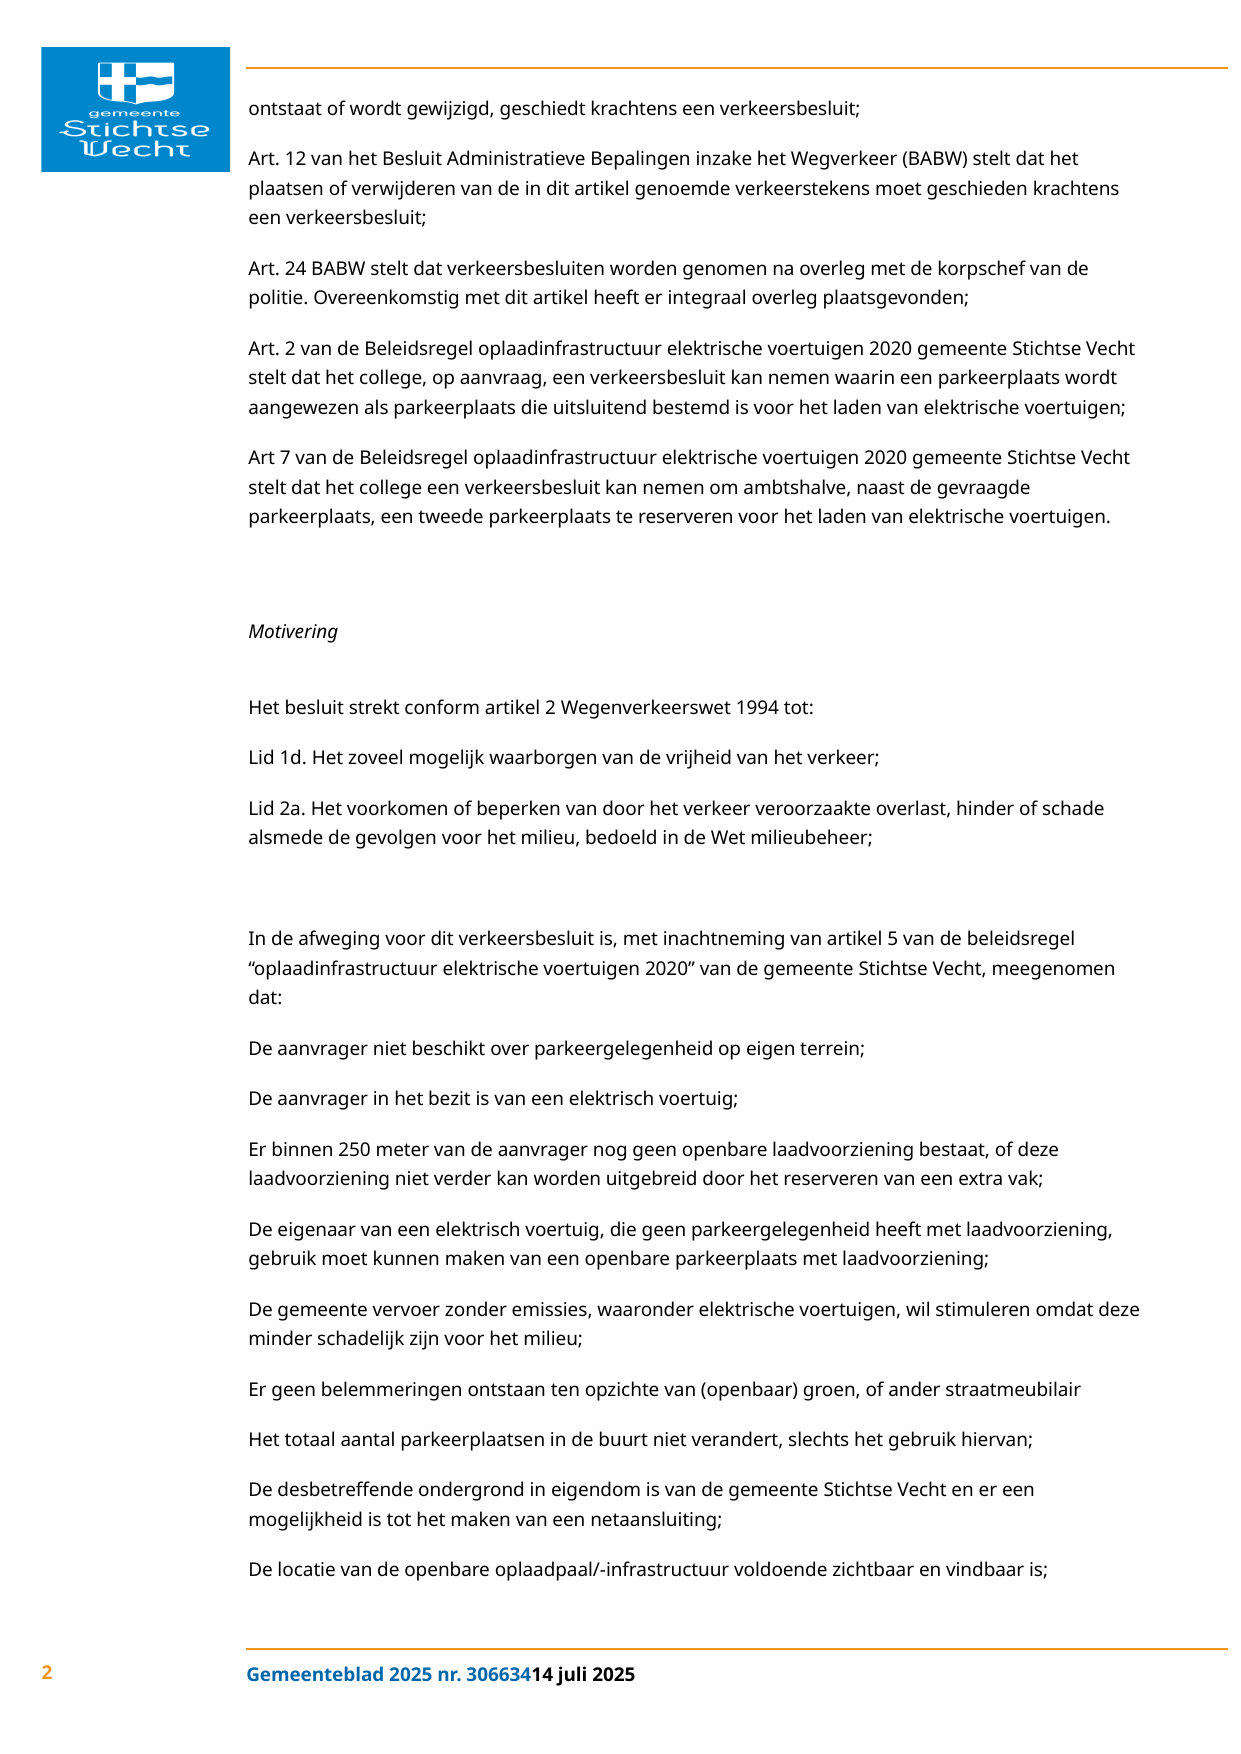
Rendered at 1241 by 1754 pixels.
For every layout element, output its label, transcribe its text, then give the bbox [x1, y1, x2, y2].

text Motivering [248, 618, 1152, 644]
text Lid 1d. Het zoveel mogelijk waarborgen van de vrijheid van het verkeer; [248, 744, 1152, 770]
text De aanvrager in het bezit is van een elektrisch voertuig; [248, 1085, 1152, 1111]
text Lid 2a. Het voorkomen of beperken van door het verkeer veroorzaakte overlast, hinder of schade alsmede de gevolgen voor het milieu, bedoeld in de Wet milieubeheer; [248, 795, 1152, 850]
text De locatie van de openbare oplaadpaal/-infrastructuur voldoende zichtbaar en vindbaar is; [248, 1557, 1152, 1582]
text Art 7 van de Beleidsregel oplaadinfrastructuur elektrische voertuigen 2020 gemeente Stichtse Vecht stelt dat het college een verkeersbesluit kan nemen om ambtshalve, naast de gevraagde parkeerplaats, een tweede parkeerplaats te reserveren voor het laden van elektrische voertuigen. [248, 444, 1152, 529]
text Het totaal aantal parkeerplaatsen in de buurt niet verandert, slechts het gebruik hiervan; [248, 1426, 1152, 1452]
picture [137, 63, 174, 103]
text De eigenaar van een elektrisch voertuig, die geen parkeergelegenheid heeft met laadvoorziening, gebruik moet kunnen maken van een openbare parkeerplaats met laadvoorziening; [248, 1216, 1152, 1271]
text Art. 12 van het Besluit Administratieve Bepalingen inzake het Wegverkeer (BABW) stelt dat het plaatsen of verwijderen van de in dit artikel genoemde verkeerstekens moet geschieden krachtens een verkeersbesluit; [248, 145, 1152, 230]
text Art. 24 BABW stelt dat verkeersbesluiten worden genomen na overleg met de korpschef van de politie. Overeenkomstig met dit artikel heeft er integraal overleg plaatsgevonden; [248, 255, 1152, 310]
text Er binnen 250 meter van de aanvrager nog geen openbare laadvoorziening bestaat, of deze laadvoorziening niet verder kan worden uitgebreid door het reserveren van een extra vak; [248, 1136, 1152, 1191]
picture [99, 63, 135, 101]
text De gemeente vervoer zonder emissies, waaronder elektrische voertuigen, wil stimuleren omdat deze minder schadelijk zijn voor het milieu; [248, 1296, 1152, 1351]
text Art. 2 van de Beleidsregel oplaadinfrastructuur elektrische voertuigen 2020 gemeente Stichtse Vecht stelt dat het college, op aanvraag, een verkeersbesluit kan nemen waarin een parkeerplaats wordt aangewezen als parkeerplaats die uitsluitend bestemd is voor het laden van elektrische voertuigen; [248, 335, 1152, 420]
text Het besluit strekt conform artikel 2 Wegenverkeerswet 1994 tot: [248, 694, 1152, 720]
text De aanvrager niet beschikt over parkeergelegenheid op eigen terrein; [248, 1035, 1152, 1061]
text De desbetreffende ondergrond in eigendom is van de gemeente Stichtse Vecht en er een mogelijkheid is tot het maken van een netaansluiting; [248, 1477, 1152, 1532]
text Er geen belemmeringen ontstaan ten opzichte van (openbaar) groen, of ander straatmeubilair [248, 1376, 1152, 1401]
text In de afweging voor dit verkeersbesluit is, met inachtneming van artikel 5 van de beleidsregel “oplaadinfrastructuur elektrische voertuigen 2020” van de gemeente Stichtse Vecht, meegenomen dat: [248, 925, 1152, 1010]
text ontstaat of wordt gewijzigd, geschiedt krachtens een verkeersbesluit; [248, 95, 1152, 121]
